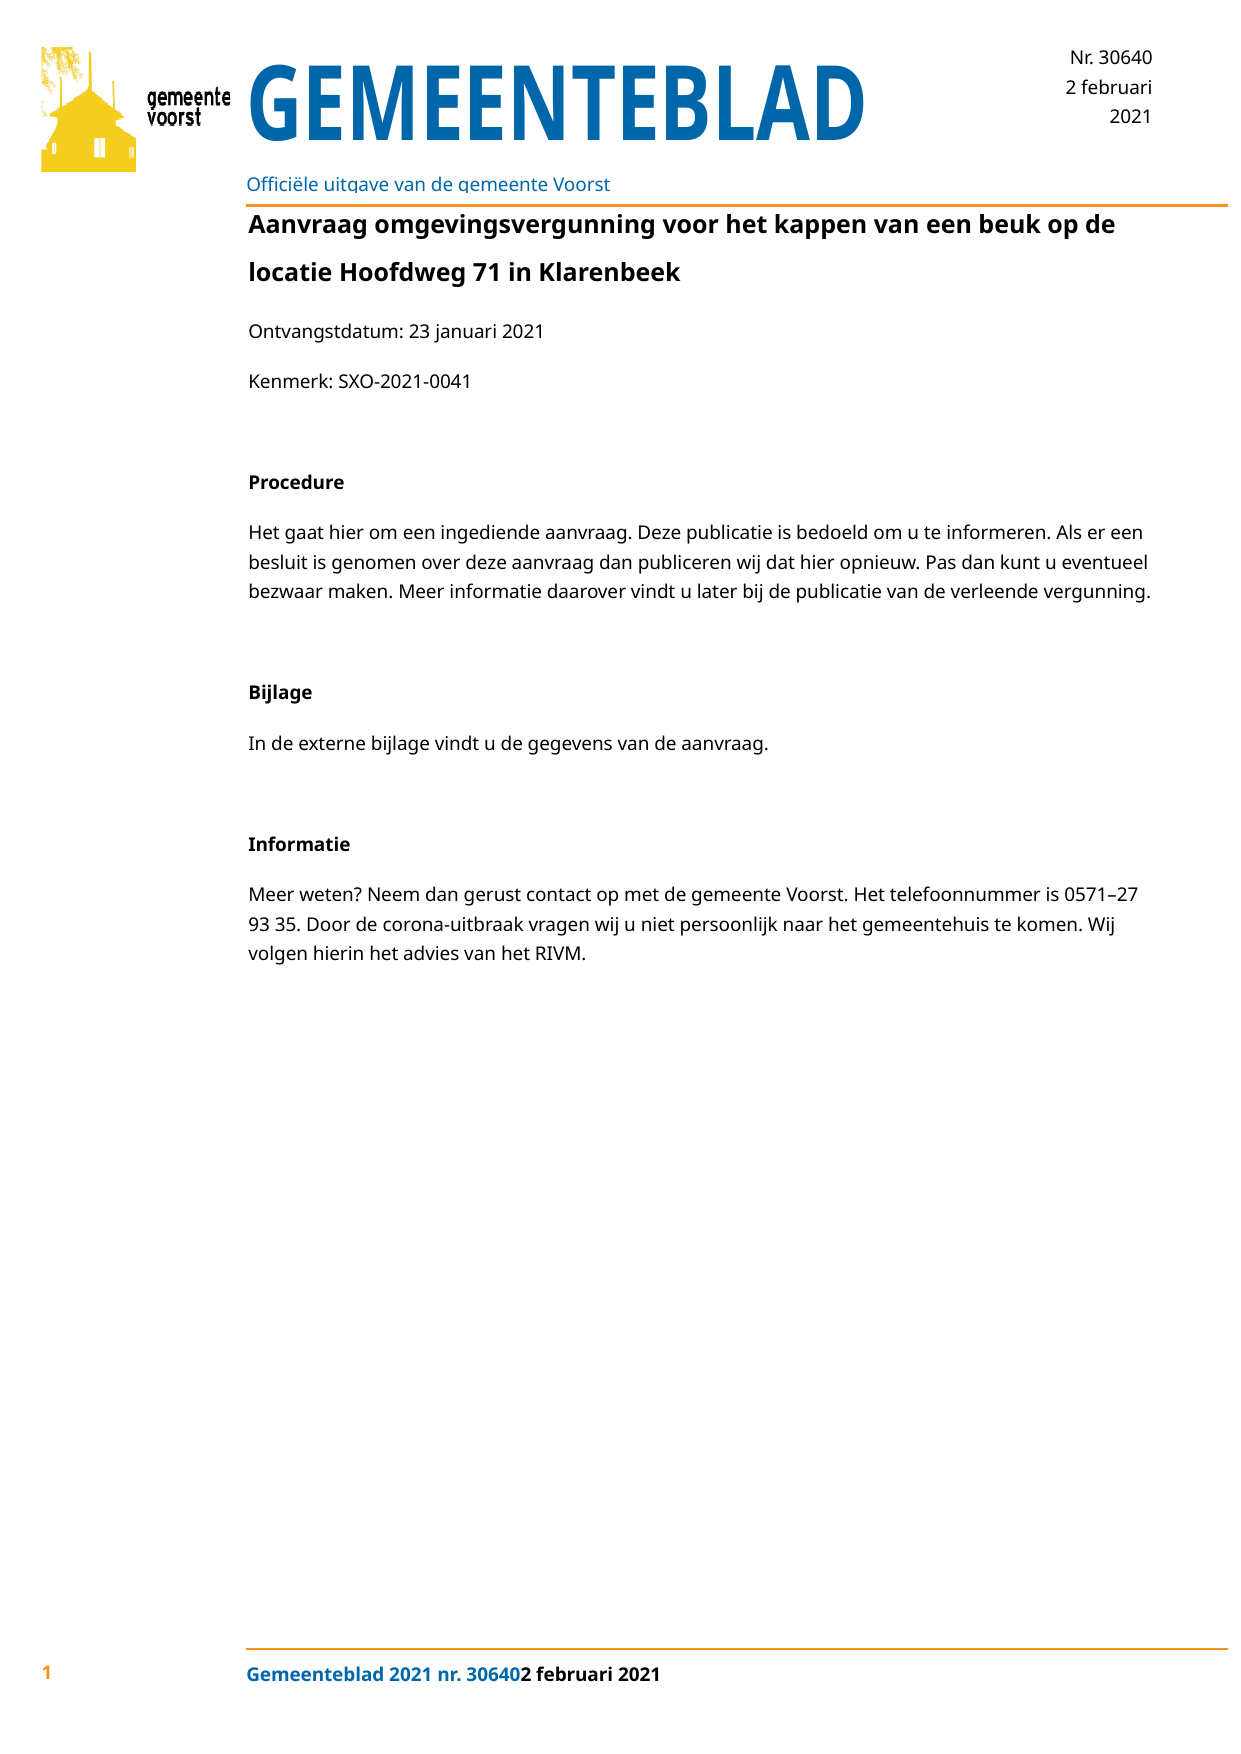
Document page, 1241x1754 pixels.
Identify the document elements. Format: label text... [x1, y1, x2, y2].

text Kenmerk: SXO-2021-0041 [248, 368, 1152, 394]
text Meer weten? Neem dan gerust contact op met de gemeente Voorst. Het telefoonnummer is 0571–27 93 35. Door de corona-uitbraak vragen wij u niet persoonlijk naar het gemeentehuis te komen. Wij volgen hierin het advies van het RIVM. [248, 881, 1152, 966]
text Aanvraag omgevingsvergunning voor het kappen van een beuk op de locatie Hoofdweg 71 in Klarenbeek [248, 207, 1152, 288]
text Ontvangstdatum: 23 januari 2021 [248, 318, 1152, 344]
text Procedure [248, 469, 1152, 495]
text Informatie [248, 831, 1152, 857]
picture [41, 47, 231, 172]
text Bijlage [248, 679, 1152, 705]
text Het gaat hier om een ingediende aanvraag. Deze publicatie is bedoeld om u te informeren. Als er een besluit is genomen over deze aanvraag dan publiceren wij dat hier opnieuw. Pas dan kunt u eventueel bezwaar maken. Meer informatie daarover vindt u later bij de publicatie van de verleende vergunning. [248, 519, 1152, 604]
text In de externe bijlage vindt u de gegevens van de aanvraag. [248, 730, 1152, 756]
